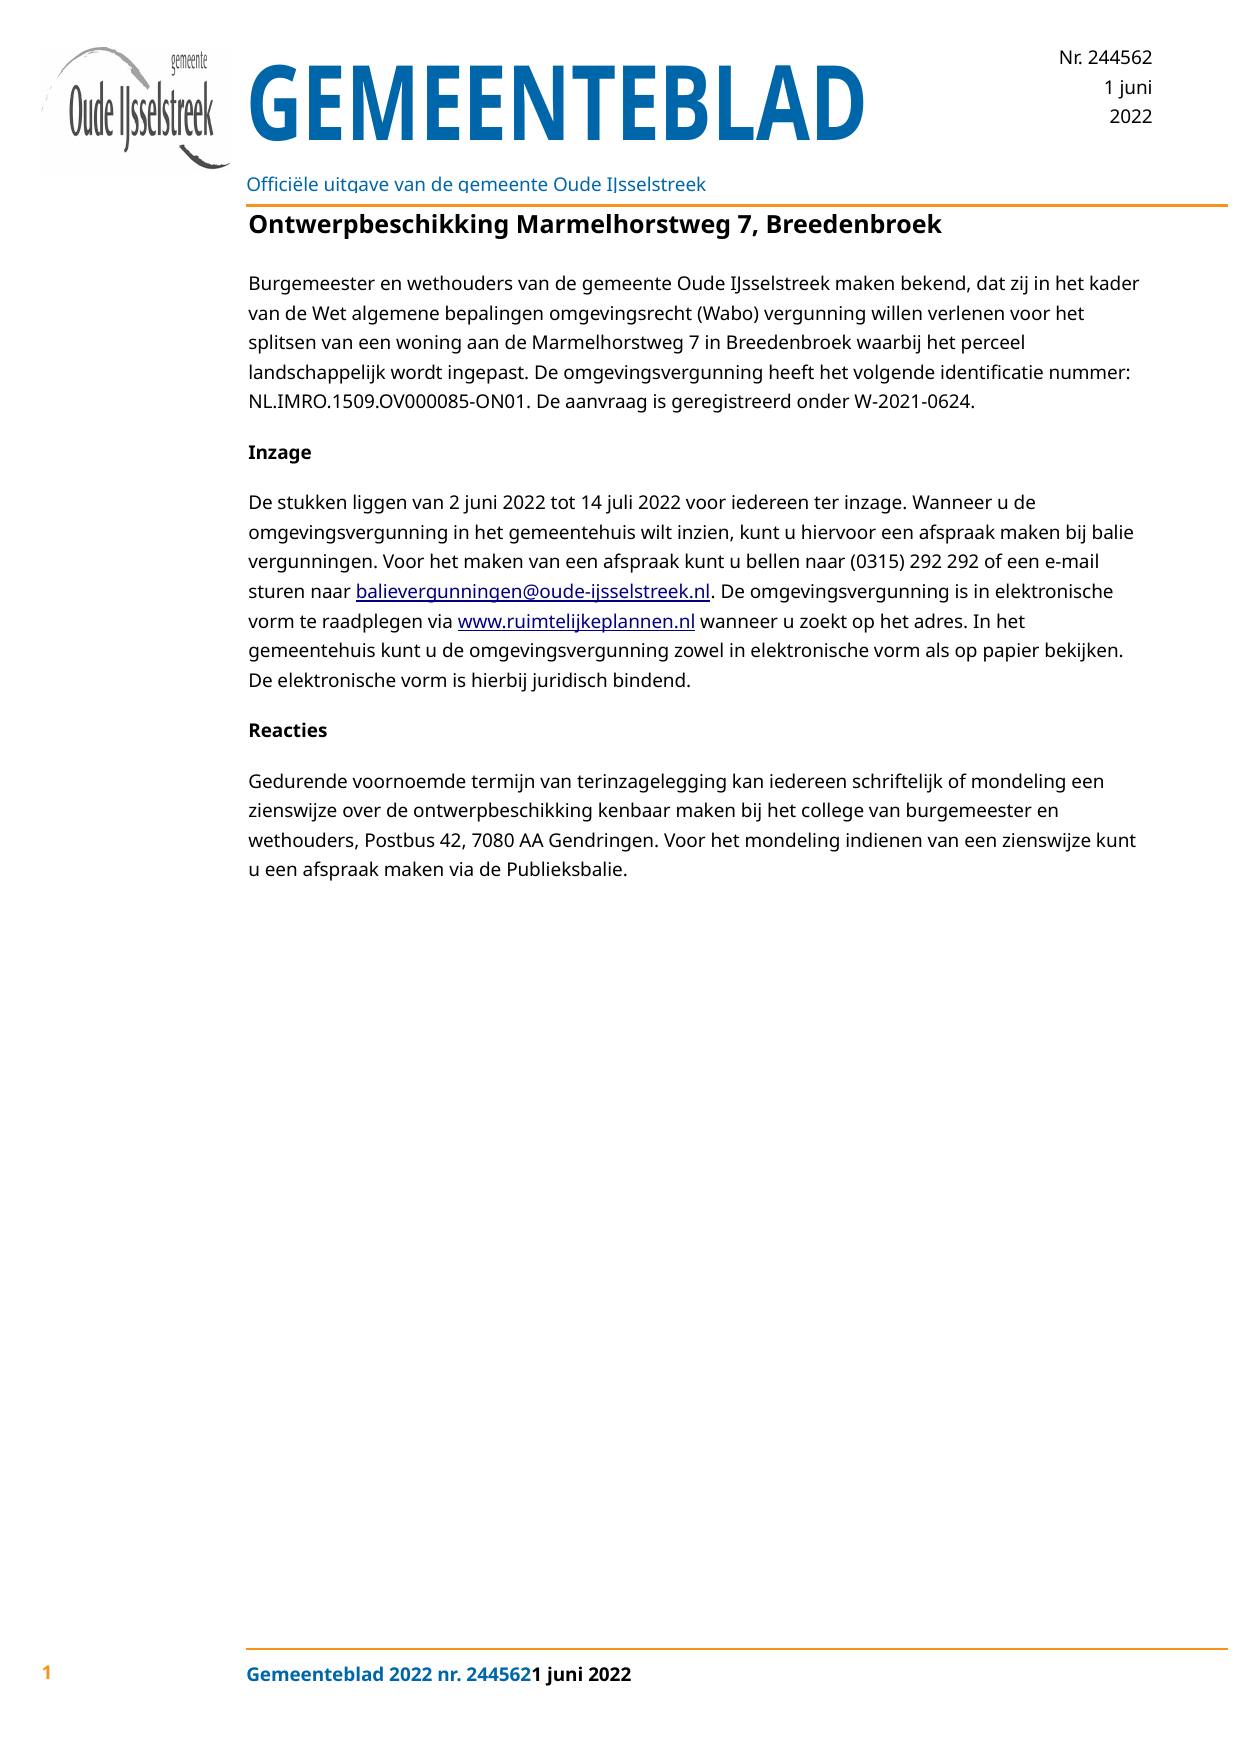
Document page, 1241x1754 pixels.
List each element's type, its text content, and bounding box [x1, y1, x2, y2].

text De stukken liggen van 2 juni 2022 tot 14 juli 2022 voor iedereen ter inzage. Wanneer u de omgevingsvergunning in het gemeentehuis wilt inzien, kunt u hiervoor een afspraak maken bij balie vergunningen. Voor het maken van een afspraak kunt u bellen naar (0315) 292 292 of een e-mail sturen naar balievergunningen@oude-ijsselstreek.nl. De omgevingsvergunning is in elektronische vorm te raadplegen via www.ruimtelijkeplannen.nl wanneer u zoekt op het adres. In het gemeentehuis kunt u de omgevingsvergunning zowel in elektronische vorm als op papier bekijken. De elektronische vorm is hierbij juridisch bindend. [248, 489, 1152, 693]
text Reacties [248, 717, 1152, 743]
text Gedurende voornoemde termijn van terinzagelegging kan iedereen schriftelijk of mondeling een zienswijze over de ontwerpbeschikking kenbaar maken bij het college van burgemeester en wethouders, Postbus 42, 7080 AA Gendringen. Voor het mondeling indienen van een zienswijze kunt u een afspraak maken via de Publieksbalie. [248, 768, 1152, 882]
text Ontwerpbeschikking Marmelhorstweg 7, Breedenbroek [248, 207, 1152, 241]
text Burgemeester en wethouders van de gemeente Oude IJsselstreek maken bekend, dat zij in het kader van de Wet algemene bepalingen omgevingsrecht (Wabo) vergunning willen verlenen voor het splitsen van een woning aan de Marmelhorstweg 7 in Breedenbroek waarbij het perceel landschappelijk wordt ingepast. De omgevingsvergunning heeft het volgende identificatie nummer: NL.IMRO.1509.OV000085-ON01. De aanvraag is geregistreerd onder W-2021-0624. [248, 270, 1152, 414]
text Inzage [248, 439, 1152, 465]
picture [41, 47, 231, 172]
